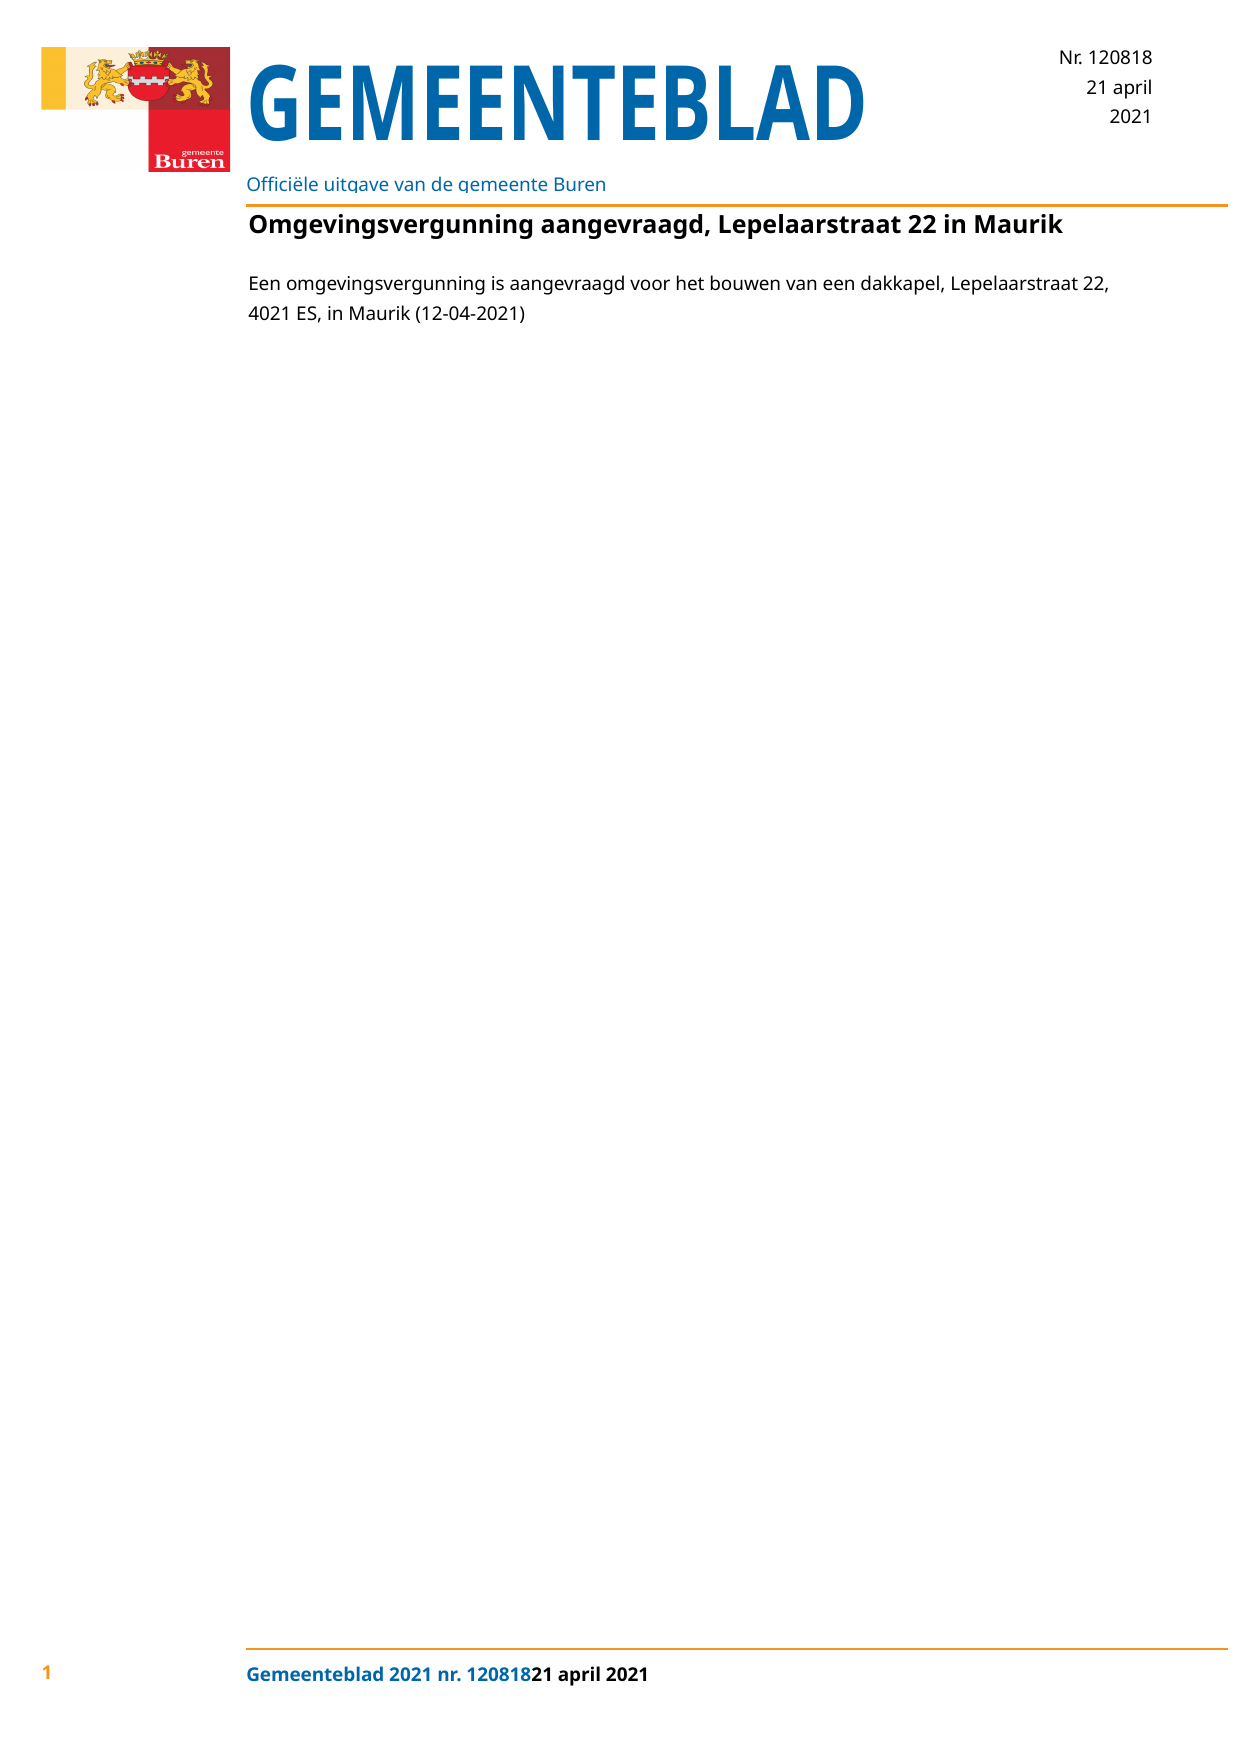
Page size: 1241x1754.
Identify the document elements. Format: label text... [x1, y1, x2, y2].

text Een omgevingsvergunning is aangevraagd voor het bouwen van een dakkapel, Lepelaarstraat 22, 4021 ES, in Maurik (12-04-2021) [248, 270, 1152, 326]
text Omgevingsvergunning aangevraagd, Lepelaarstraat 22 in Maurik [248, 207, 1152, 241]
picture [41, 47, 231, 172]
